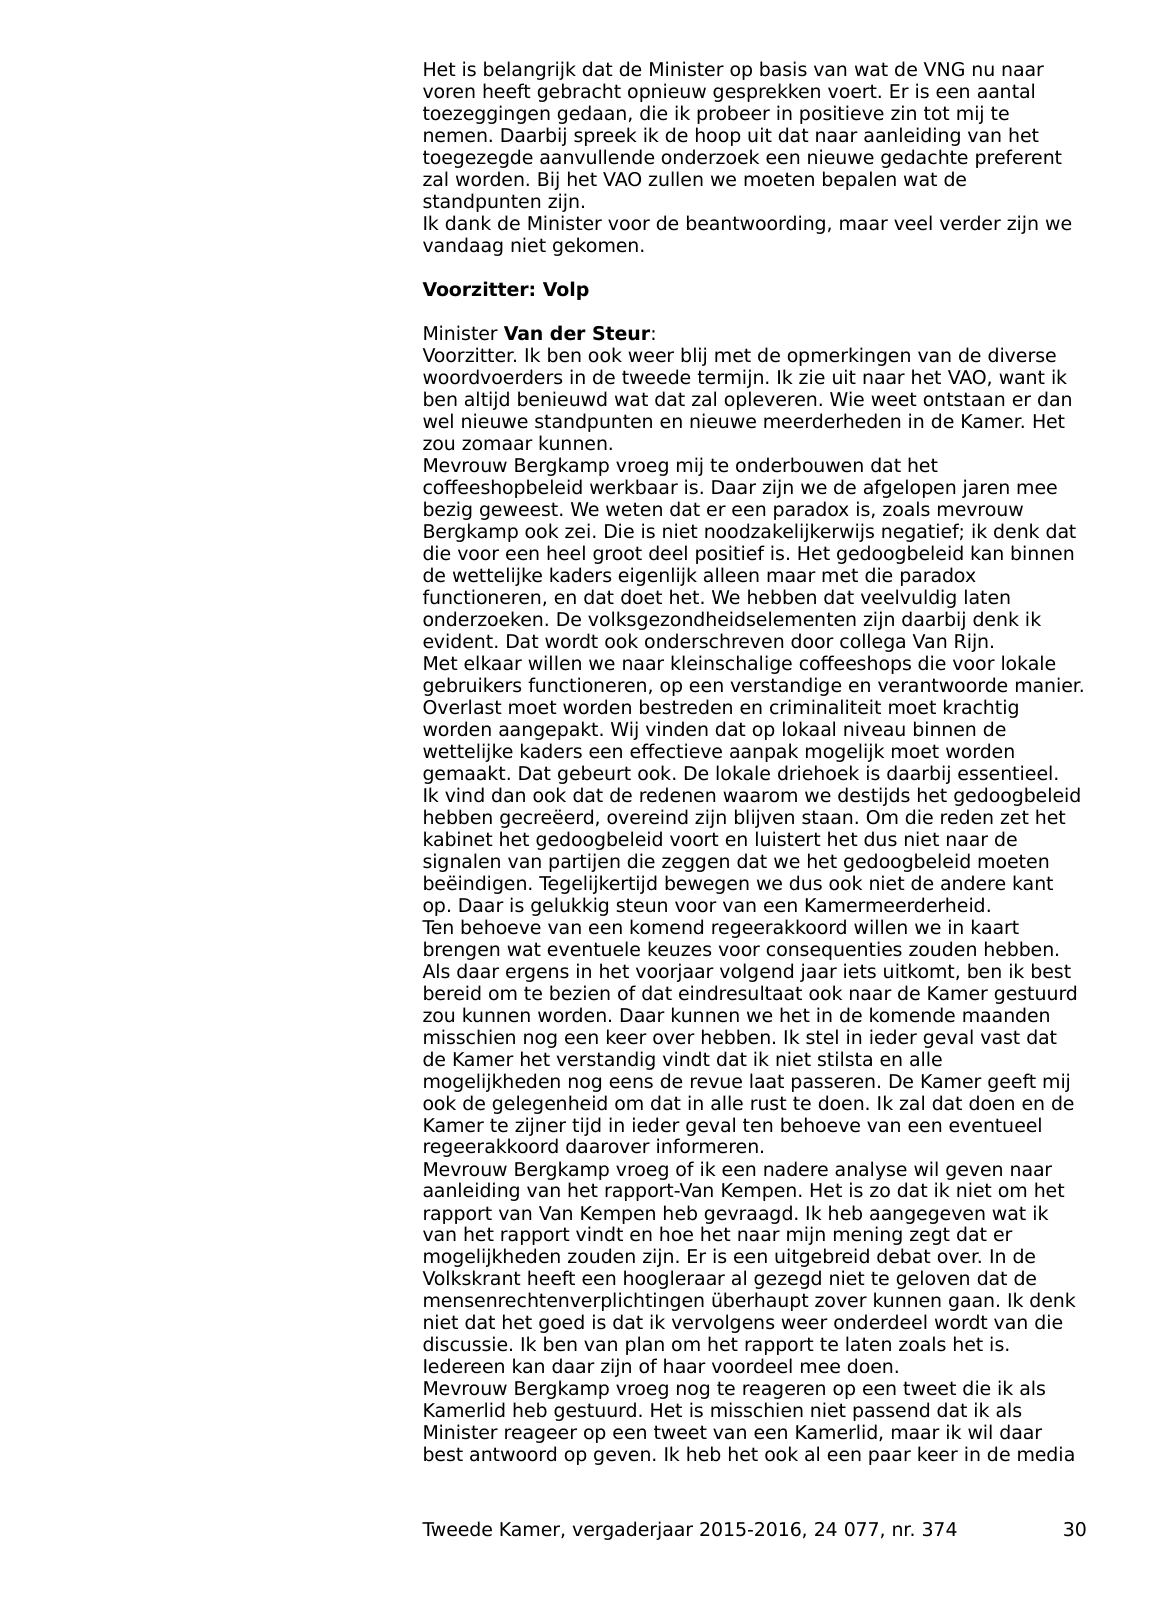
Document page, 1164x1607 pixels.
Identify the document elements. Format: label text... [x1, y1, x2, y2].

text Ik dank de Minister voor de beantwoording, maar veel verder zijn we vandaag niet gekomen. [422, 213, 1087, 257]
text Ik vind dan ook dat de redenen waarom we destijds het gedoogbeleid hebben gecreëerd, overeind zijn blijven staan. Om die reden zet het kabinet het gedoogbeleid voort en luistert het dus niet naar de signalen van partijen die zeggen dat we het gedoogbeleid moeten beëindigen. Tegelijkertijd bewegen we dus ook niet de andere kant op. Daar is gelukkig steun voor van een Kamermeerderheid. [422, 785, 1087, 917]
text Mevrouw Bergkamp vroeg nog te reageren op een tweet die ik als Kamerlid heb gestuurd. Het is misschien niet passend dat ik als Minister reageer op een tweet van een Kamerlid, maar ik wil daar best antwoord op geven. Ik heb het ook al een paar keer in de media [422, 1378, 1087, 1466]
text Het is belangrijk dat de Minister op basis van wat de VNG nu naar voren heeft gebracht opnieuw gesprekken voert. Er is een aantal toezeggingen gedaan, die ik probeer in positieve zin tot mij te nemen. Daarbij spreek ik de hoop uit dat naar aanleiding van het toegezegde aanvullende onderzoek een nieuwe gedachte preferent zal worden. Bij het VAO zullen we moeten bepalen wat de standpunten zijn. [422, 59, 1087, 213]
text Met elkaar willen we naar kleinschalige coffeeshops die voor lokale gebruikers functioneren, op een verstandige en verantwoorde manier. Overlast moet worden bestreden en criminaliteit moet krachtig worden aangepakt. Wij vinden dat op lokaal niveau binnen de wettelijke kaders een effectieve aanpak mogelijk moet worden gemaakt. Dat gebeurt ook. De lokale driehoek is daarbij essentieel. [422, 653, 1087, 785]
text Mevrouw Bergkamp vroeg of ik een nadere analyse wil geven naar aanleiding van het rapport-Van Kempen. Het is zo dat ik niet om het rapport van Van Kempen heb gevraagd. Ik heb aangegeven wat ik van het rapport vindt en hoe het naar mijn mening zegt dat er mogelijkheden zouden zijn. Er is een uitgebreid debat over. In de Volkskrant heeft een hoogleraar al gezegd niet te geloven dat de mensenrechtenverplichtingen überhaupt zover kunnen gaan. Ik denk niet dat het goed is dat ik vervolgens weer onderdeel wordt van die discussie. Ik ben van plan om het rapport te laten zoals het is. Iedereen kan daar zijn of haar voordeel mee doen. [422, 1158, 1087, 1378]
text Voorzitter: Volp [422, 279, 1087, 301]
text Minister Van der Steur: [422, 323, 1087, 345]
text Mevrouw Bergkamp vroeg mij te onderbouwen dat het coffeeshopbeleid werkbaar is. Daar zijn we de afgelopen jaren mee bezig geweest. We weten dat er een paradox is, zoals mevrouw Bergkamp ook zei. Die is niet noodzakelijkerwijs negatief; ik denk dat die voor een heel groot deel positief is. Het gedoogbeleid kan binnen de wettelijke kaders eigenlijk alleen maar met die paradox functioneren, en dat doet het. We hebben dat veelvuldig laten onderzoeken. De volksgezondheidselementen zijn daarbij denk ik evident. Dat wordt ook onderschreven door collega Van Rijn. [422, 455, 1087, 653]
text Ten behoeve van een komend regeerakkoord willen we in kaart brengen wat eventuele keuzes voor consequenties zouden hebben. Als daar ergens in het voorjaar volgend jaar iets uitkomt, ben ik best bereid om te bezien of dat eindresultaat ook naar de Kamer gestuurd zou kunnen worden. Daar kunnen we het in de komende maanden misschien nog een keer over hebben. Ik stel in ieder geval vast dat de Kamer het verstandig vindt dat ik niet stilsta en alle mogelijkheden nog eens de revue laat passeren. De Kamer geeft mij ook de gelegenheid om dat in alle rust te doen. Ik zal dat doen en de Kamer te zijner tijd in ieder geval ten behoeve van een eventueel regeerakkoord daarover informeren. [422, 917, 1087, 1158]
text Voorzitter. Ik ben ook weer blij met de opmerkingen van de diverse woordvoerders in de tweede termijn. Ik zie uit naar het VAO, want ik ben altijd benieuwd wat dat zal opleveren. Wie weet ontstaan er dan wel nieuwe standpunten en nieuwe meerderheden in de Kamer. Het zou zomaar kunnen. [422, 345, 1087, 455]
